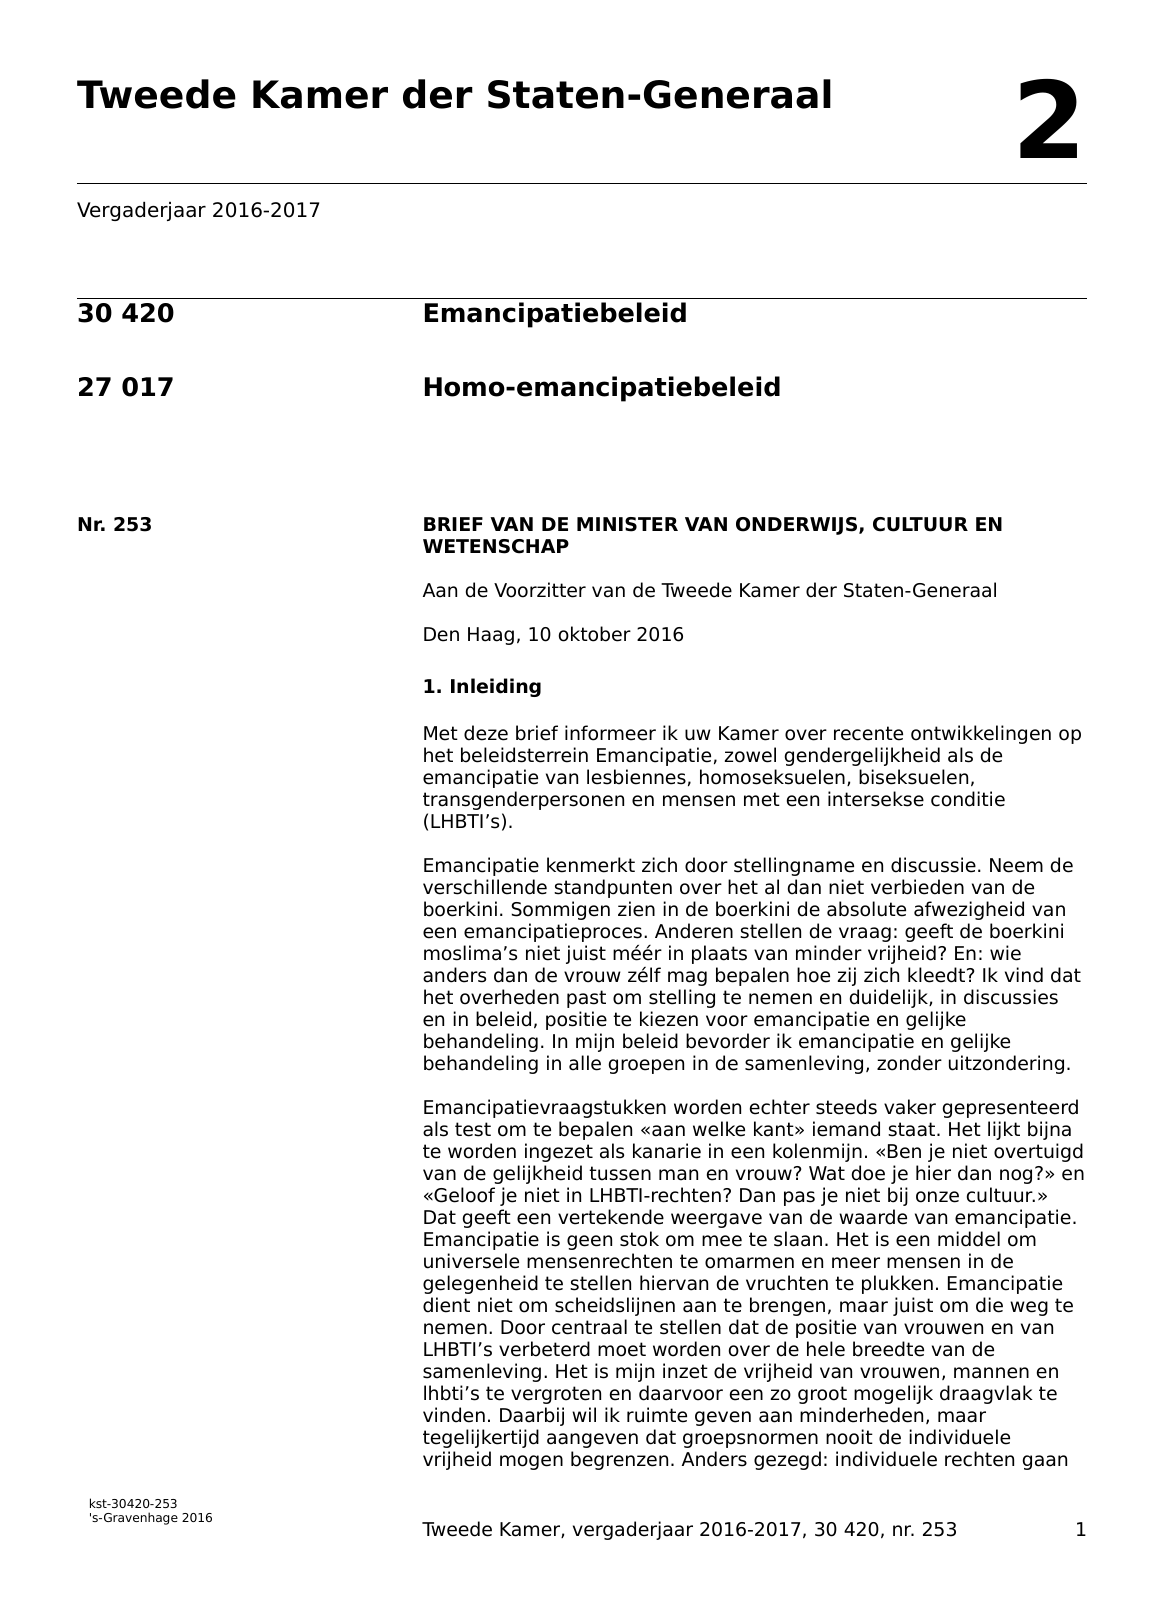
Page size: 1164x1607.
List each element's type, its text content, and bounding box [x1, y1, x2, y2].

table_header 2 [886, 59, 1087, 183]
text kst-30420-253 [88, 1497, 323, 1511]
text Aan de Voorzitter van de Tweede Kamer der Staten-Generaal [422, 580, 1087, 602]
text 's-Gravenhage 2016 [88, 1511, 323, 1525]
subtitle 30 420 Emancipatiebeleid [77, 299, 1087, 329]
subtitle 27 017 Homo-emancipatiebeleid [77, 373, 1087, 403]
text Emancipatie kenmerkt zich door stellingname en discussie. Neem de verschillende standpunten over het al dan niet verbieden van de boerkini. Sommigen zien in de boerkini de absolute afwezigheid van een emancipatieproces. Anderen stellen de vraag: geeft de boerkini moslima’s niet juist méér in plaats van minder vrijheid? En: wie anders dan de vrouw zélf mag bepalen hoe zij zich kleedt? Ik vind dat het overheden past om stelling te nemen en duidelijk, in discussies en in beleid, positie te kiezen voor emancipatie en gelijke behandeling. In mijn beleid bevorder ik emancipatie en gelijke behandeling in alle groepen in de samenleving, zonder uitzondering. [422, 855, 1087, 1075]
table_cell Vergaderjaar 2016-2017 [77, 184, 1087, 298]
subtitle 1. Inleiding [422, 676, 1087, 698]
table_header Tweede Kamer der Staten-Generaal [77, 59, 886, 183]
text Met deze brief informeer ik uw Kamer over recente ontwikkelingen op het beleidsterrein Emancipatie, zowel gendergelijkheid als de emancipatie van lesbiennes, homoseksuelen, biseksuelen, transgenderpersonen en mensen met een intersekse conditie (LHBTI’s). [422, 723, 1087, 833]
text Emancipatievraagstukken worden echter steeds vaker gepresenteerd als test om te bepalen «aan welke kant» iemand staat. Het lijkt bijna te worden ingezet als kanarie in een kolenmijn. «Ben je niet overtuigd van de gelijkheid tussen man en vrouw? Wat doe je hier dan nog?» en «Geloof je niet in LHBTI-rechten? Dan pas je niet bij onze cultuur.» Dat geeft een vertekende weergave van de waarde van emancipatie. Emancipatie is geen stok om mee te slaan. Het is een middel om universele mensenrechten te omarmen en meer mensen in de gelegenheid te stellen hiervan de vruchten te plukken. Emancipatie dient niet om scheidslijnen aan te brengen, maar juist om die weg te nemen. Door centraal te stellen dat de positie van vrouwen en van LHBTI’s verbeterd moet worden over de hele breedte van de samenleving. Het is mijn inzet de vrijheid van vrouwen, mannen en lhbti’s te vergroten en daarvoor een zo groot mogelijk draagvlak te vinden. Daarbij wil ik ruimte geven aan minderheden, maar tegelijkertijd aangeven dat groepsnormen nooit de individuele vrijheid mogen begrenzen. Anders gezegd: individuele rechten gaan [422, 1097, 1087, 1471]
subtitle Nr. 253 BRIEF VAN DE MINISTER VAN ONDERWIJS, CULTUUR EN WETENSCHAP [77, 514, 1087, 558]
text Den Haag, 10 oktober 2016 [422, 624, 1087, 646]
